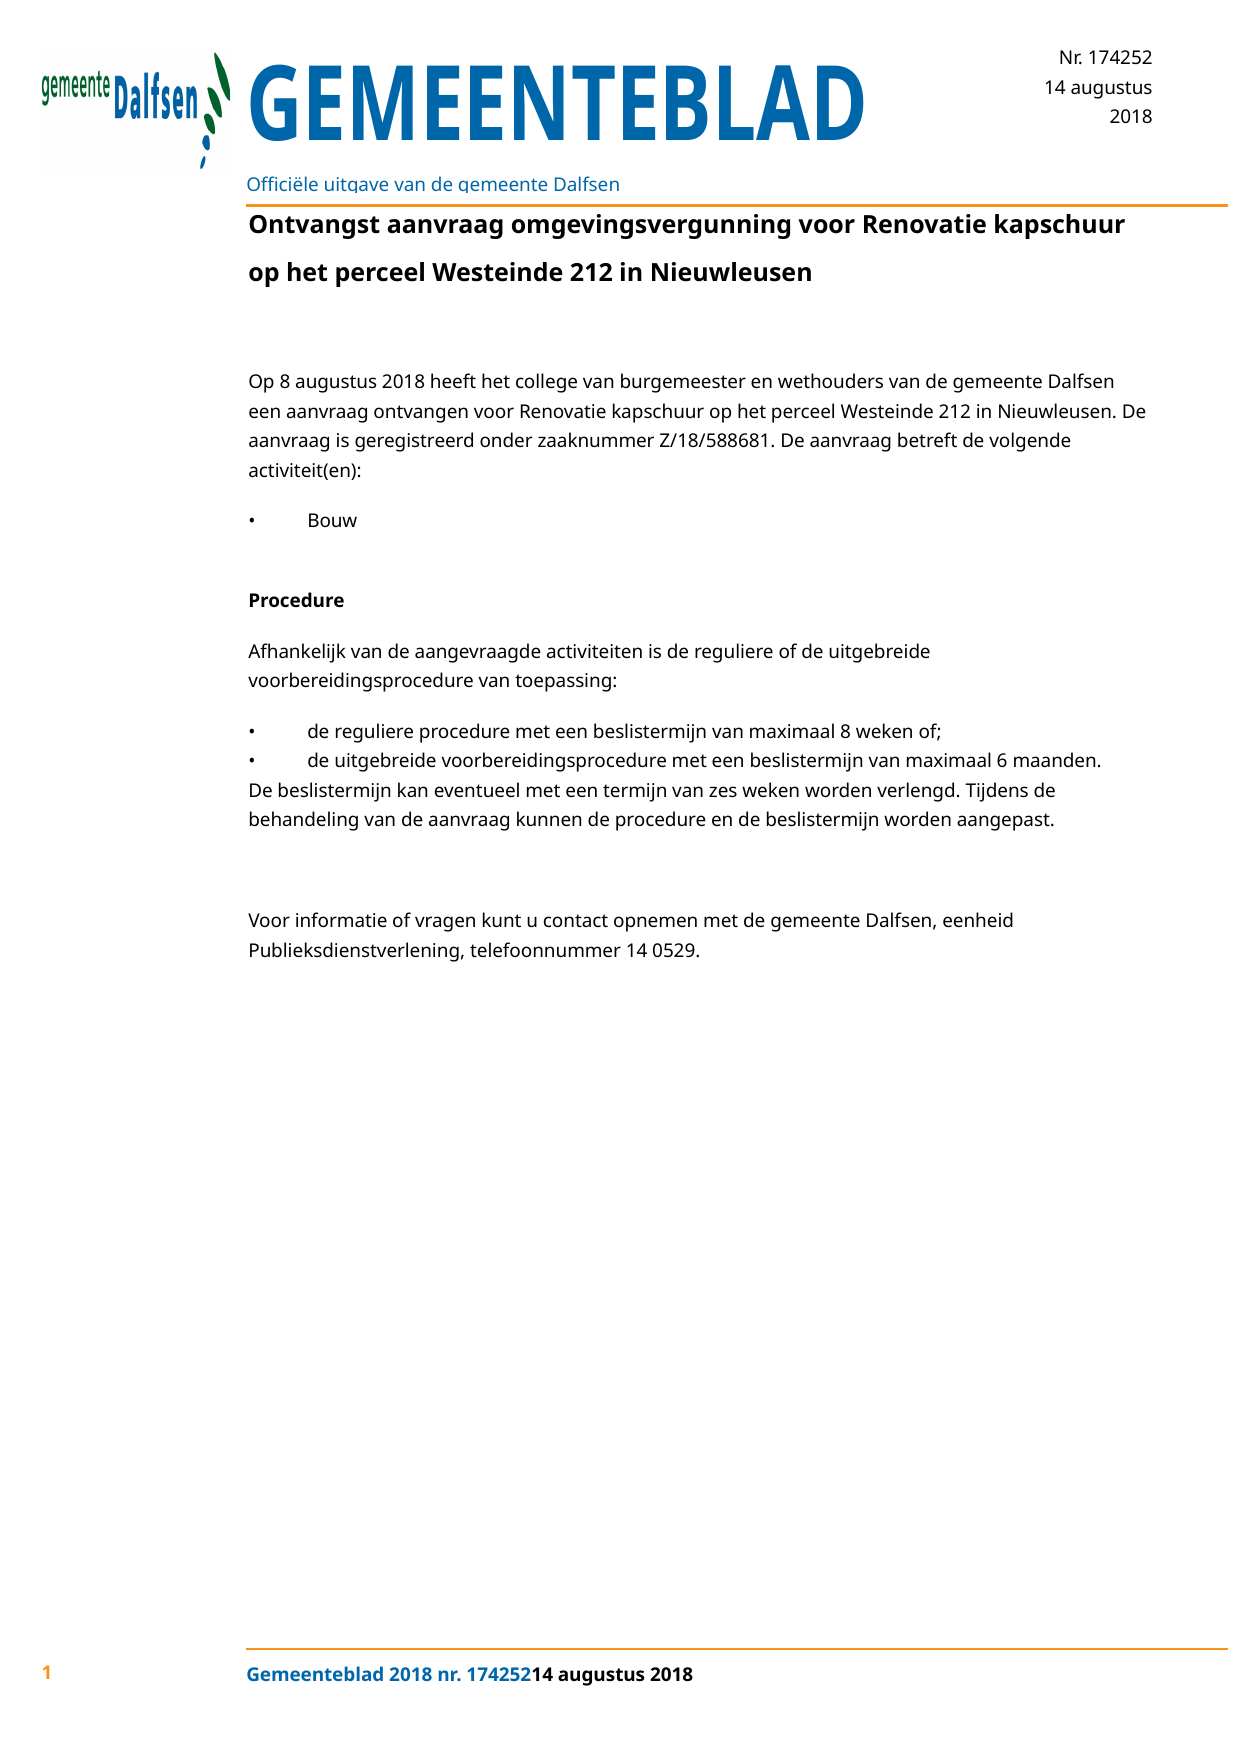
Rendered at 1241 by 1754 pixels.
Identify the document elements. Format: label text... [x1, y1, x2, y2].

picture [41, 47, 231, 172]
list Bouw [248, 507, 1152, 533]
text Procedure [248, 587, 1152, 613]
list de uitgebreide voorbereidingsprocedure met een beslistermijn van maximaal 6 maanden. [248, 747, 1152, 773]
list de reguliere procedure met een beslistermijn van maximaal 8 weken of; [248, 718, 1152, 744]
text Afhankelijk van de aangevraagde activiteiten is de reguliere of de uitgebreide voorbereidingsprocedure van toepassing: [248, 638, 1152, 693]
text Voor informatie of vragen kunt u contact opnemen met de gemeente Dalfsen, eenheid Publieksdienstverlening, telefoonnummer 14 0529. [248, 907, 1152, 963]
text Ontvangst aanvraag omgevingsvergunning voor Renovatie kapschuur op het perceel Westeinde 212 in Nieuwleusen [248, 207, 1152, 288]
text Op 8 augustus 2018 heeft het college van burgemeester en wethouders van de gemeente Dalfsen een aanvraag ontvangen voor Renovatie kapschuur op het perceel Westeinde 212 in Nieuwleusen. De aanvraag is geregistreerd onder zaaknummer Z/18/588681. De aanvraag betreft de volgende activiteit(en): [248, 368, 1152, 483]
text De beslistermijn kan eventueel met een termijn van zes weken worden verlengd. Tijdens de behandeling van de aanvraag kunnen de procedure en de beslistermijn worden aangepast. [248, 777, 1152, 832]
